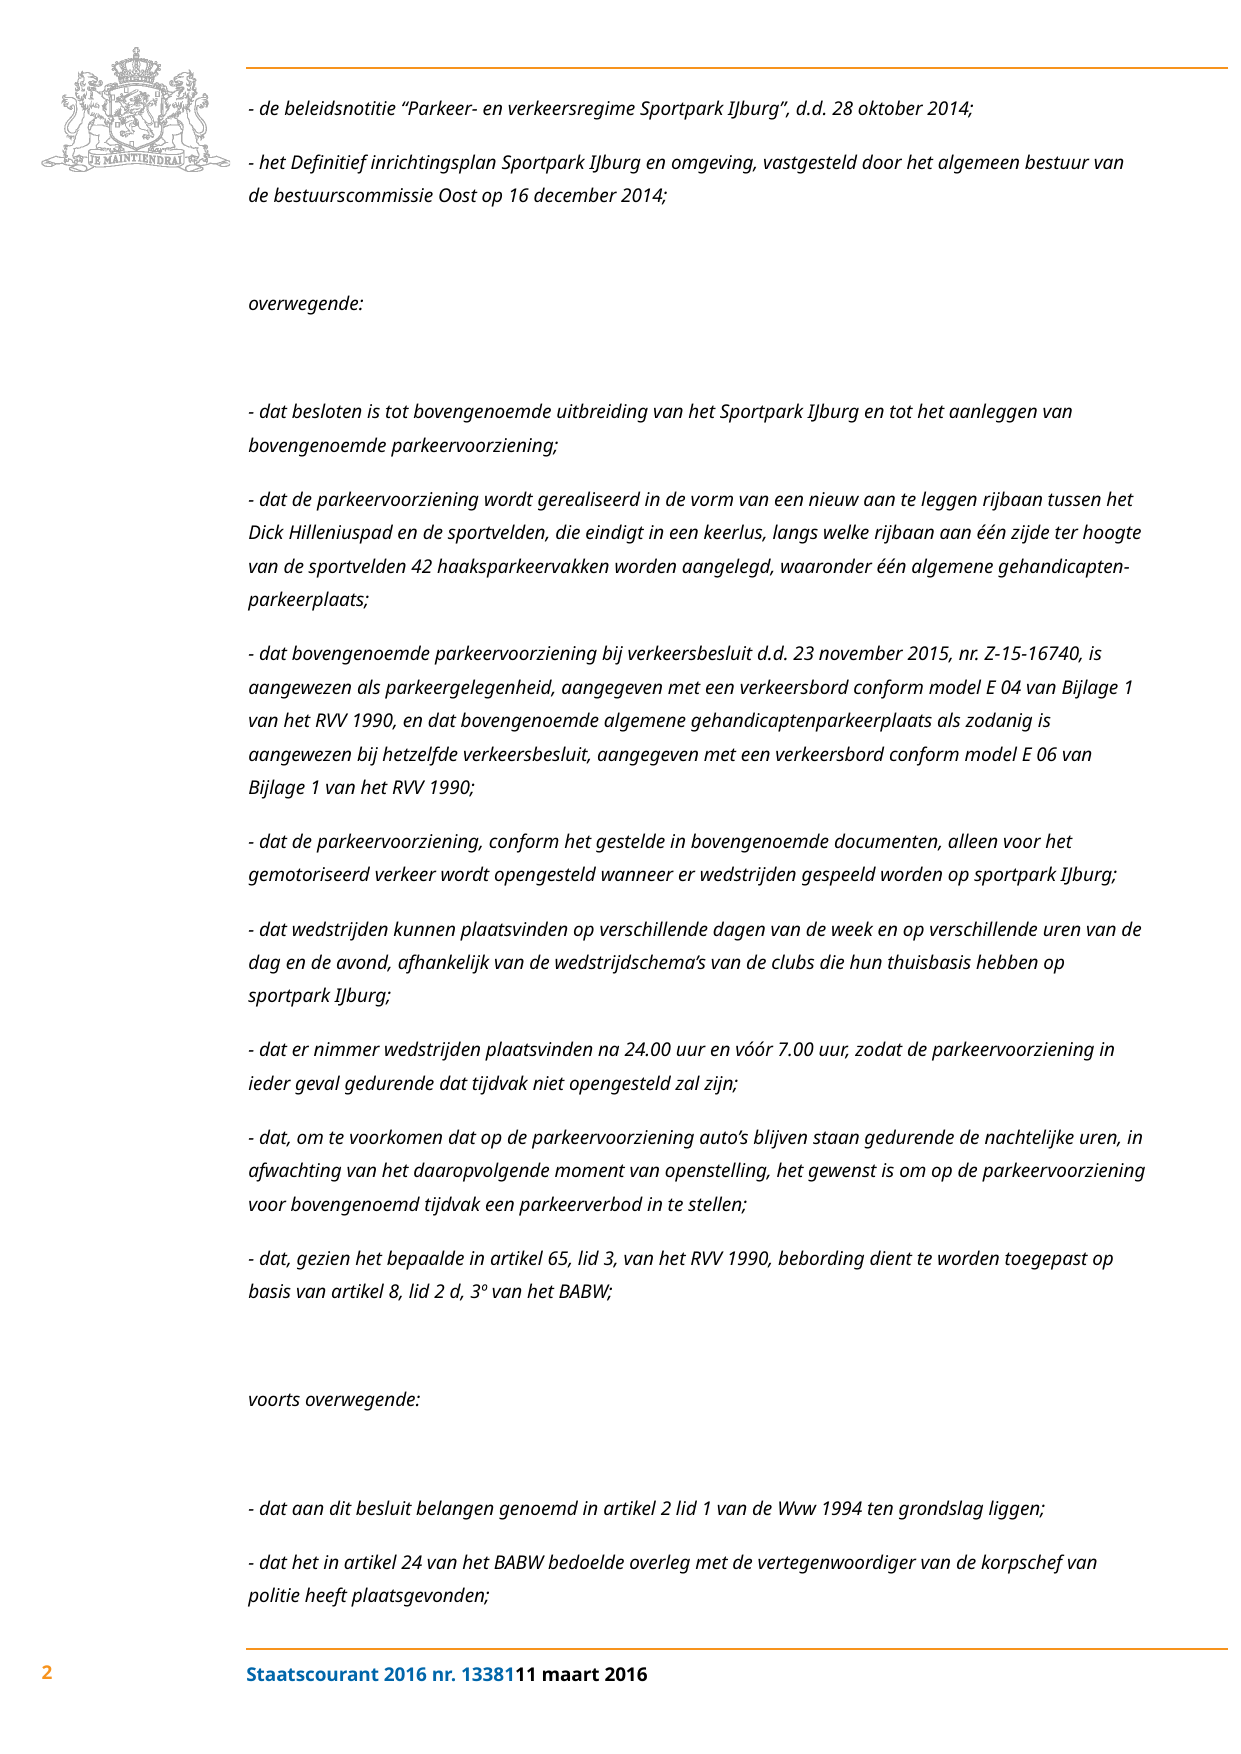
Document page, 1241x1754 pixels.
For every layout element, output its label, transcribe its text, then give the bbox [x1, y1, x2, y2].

text - dat het in artikel 24 van het BABW bedoelde overleg met de vertegenwoordiger van de korpschef van politie heeft plaats­gevonden; [248, 1549, 1152, 1608]
text - dat, gezien het bepaalde in artikel 65, lid 3, van het RVV 1990, bebording dient te worden toegepast op basis van artikel 8, lid 2 d, 3º van het BABW; [248, 1245, 1152, 1304]
text voorts overwegende: [248, 1387, 1152, 1412]
text - dat wedstrijden kunnen plaatsvinden op verschillende dagen van de week en op verschillende uren van de dag en de avond, afhankelijk van de wedstrijdschema’s van de clubs die hun thuisbasis hebben op sportpark IJburg; [248, 916, 1152, 1008]
text - dat bovengenoemde parkeervoorziening bij verkeersbesluit d.d. 23 november 2015, nr. Z-15-16740, is aangewezen als parkeergelegenheid, aangegeven met een verkeersbord conform model E 04 van Bijlage 1 van het RVV 1990, en dat bovengenoemde algemene gehandicaptenparkeerplaats als zodanig is aangewezen bij hetzelfde verkeersbesluit, aangegeven met een verkeersbord conform model E 06 van Bijlage 1 van het RVV 1990; [248, 640, 1152, 800]
text - dat, om te voorkomen dat op de parkeervoorziening auto’s blijven staan gedurende de nachtelijke uren, in afwachting van het daaropvolgende moment van openstelling, het gewenst is om op de parkeer­voorziening voor bovengenoemd tijdvak een parkeerverbod in te stellen; [248, 1124, 1152, 1217]
text overwegende: [248, 290, 1152, 316]
text - dat aan dit besluit belangen genoemd in artikel 2 lid 1 van de Wvw 1994 ten grondslag liggen; [248, 1495, 1152, 1521]
text - dat de parkeervoorziening wordt gerealiseerd in de vorm van een nieuw aan te leggen rijbaan tussen het Dick Hilleniuspad en de sportvelden, die eindigt in een keerlus, langs welke rijbaan aan één zijde ter hoogte van de sportvelden 42 haaks­parkeervakken worden aangelegd, waaronder één algemene gehandicapten­parkeerplaats; [248, 486, 1152, 612]
text - dat de parkeervoorziening, conform het gestelde in bovengenoemde documenten, alleen voor het gemotoriseerd ­verkeer wordt opengesteld wanneer er wedstrijden gespeeld worden op sportpark IJburg; [248, 828, 1152, 887]
text - dat er nimmer wedstrijden plaatsvinden na 24.00 uur en vóór 7.00 uur, zodat de parkeervoorziening in ieder geval gedurende dat tijdvak niet opengesteld zal zijn; [248, 1037, 1152, 1096]
picture [41, 47, 231, 172]
text - de beleidsnotitie “Parkeer- en verkeersregime Sportpark IJburg”, d.d. 28 oktober 2014; [248, 95, 1152, 121]
text - dat besloten is tot bovengenoemde uitbreiding van het Sportpark IJburg en tot het aanleggen van bovengenoemde parkeervoorziening; [248, 398, 1152, 458]
text - het Definitief inrichtingsplan Sportpark IJburg en omgeving, vastgesteld door het algemeen bestuur van de bestuurscommissie Oost op 16 december 2014; [248, 149, 1152, 208]
